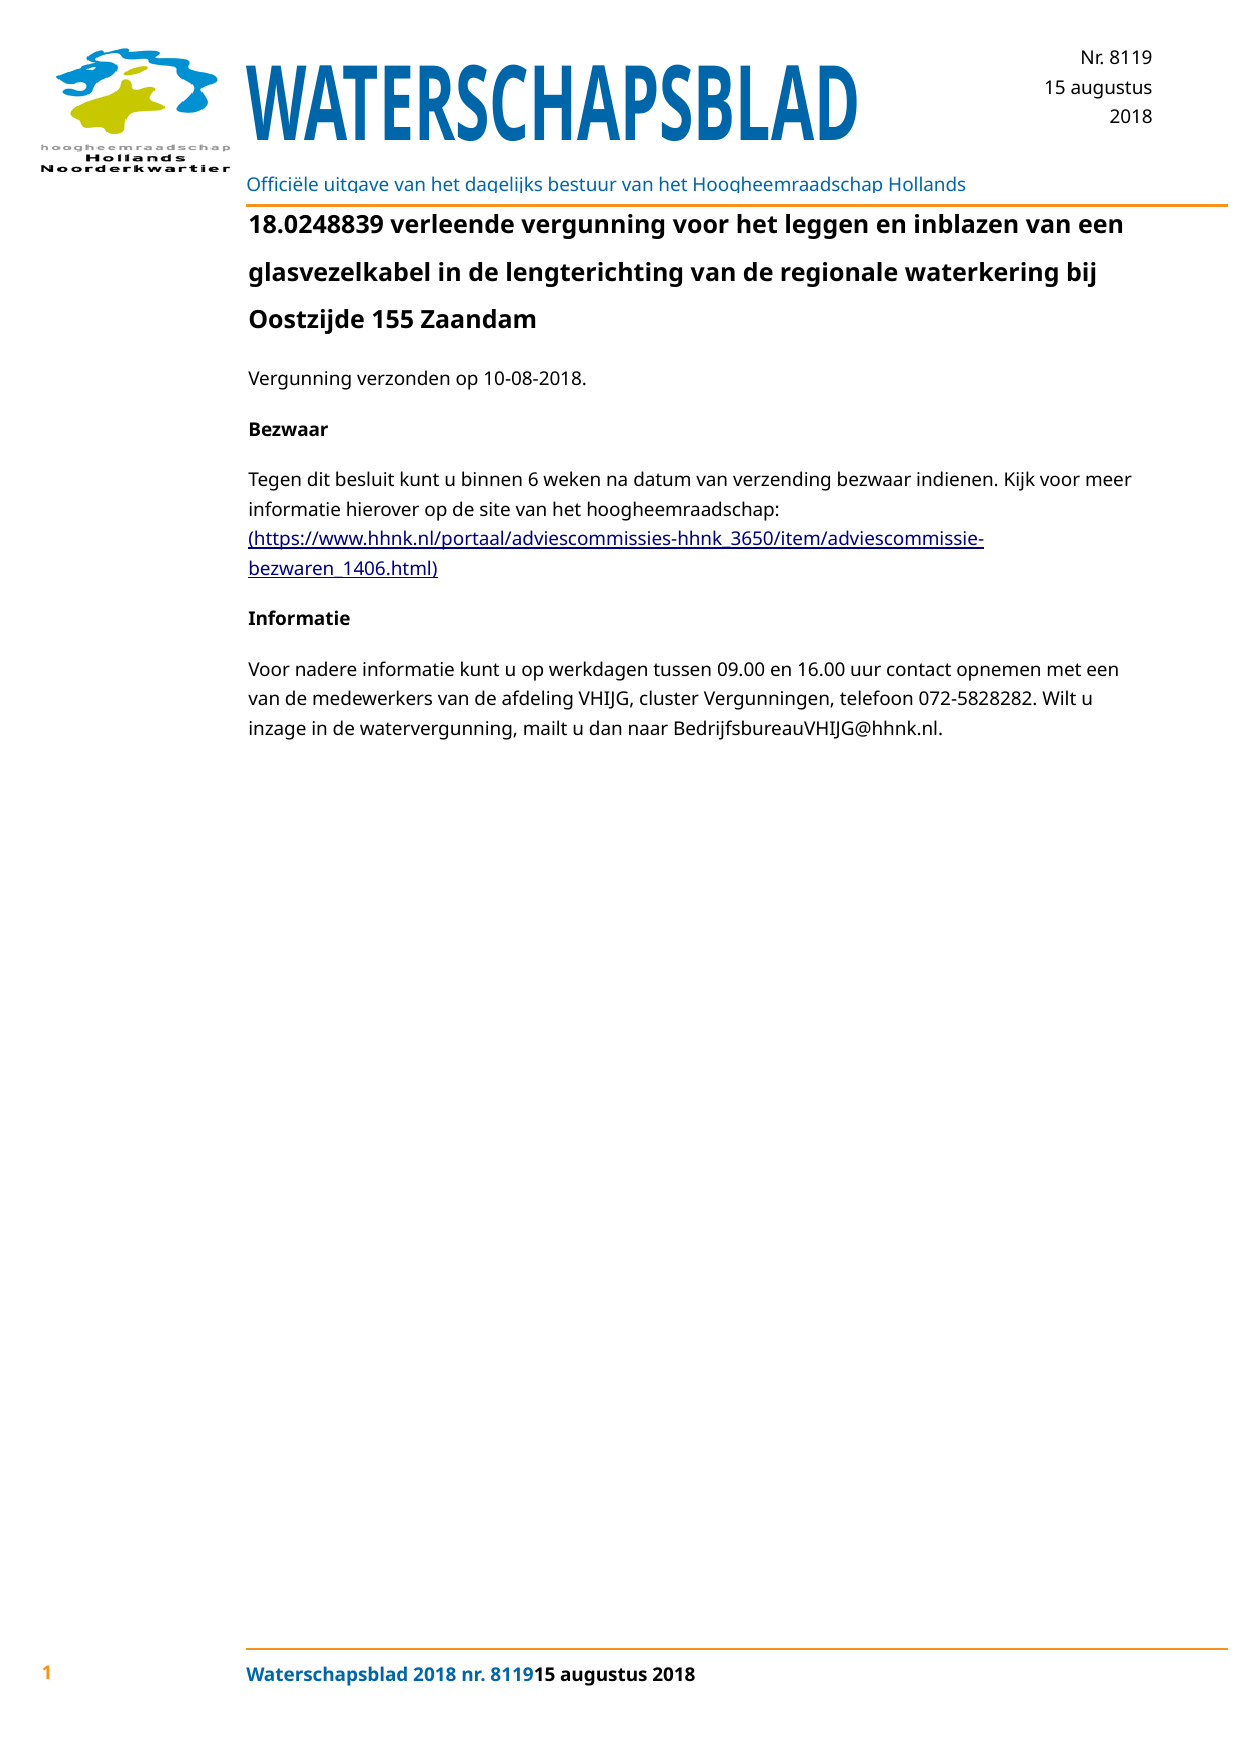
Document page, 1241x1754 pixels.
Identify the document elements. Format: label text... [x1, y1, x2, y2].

text Voor nadere informatie kunt u op werkdagen tussen 09.00 en 16.00 uur contact opnemen met een van de medewerkers van de afdeling VHIJG, cluster Vergunningen, telefoon 072-5828282. Wilt u inzage in de watervergunning, mailt u dan naar BedrijfsbureauVHIJG@hhnk.nl. [248, 656, 1152, 741]
text Tegen dit besluit kunt u binnen 6 weken na datum van verzending bezwaar indienen. Kijk voor meer informatie hierover op de site van het hoogheemraadschap: (https://www.hhnk.nl/portaal/adviescommissies-hhnk_3650/item/adviescommissie-bezwaren_1406.html) [248, 466, 1152, 581]
text 18.0248839 verleende vergunning voor het leggen en inblazen van een glasvezelkabel in de lengterichting van de regionale waterkering bij Oostzijde 155 Zaandam [248, 207, 1152, 336]
text Bezwaar [248, 416, 1152, 442]
text Vergunning verzonden op 10-08-2018. [248, 366, 1152, 391]
picture [41, 47, 231, 172]
text Informatie [248, 606, 1152, 631]
